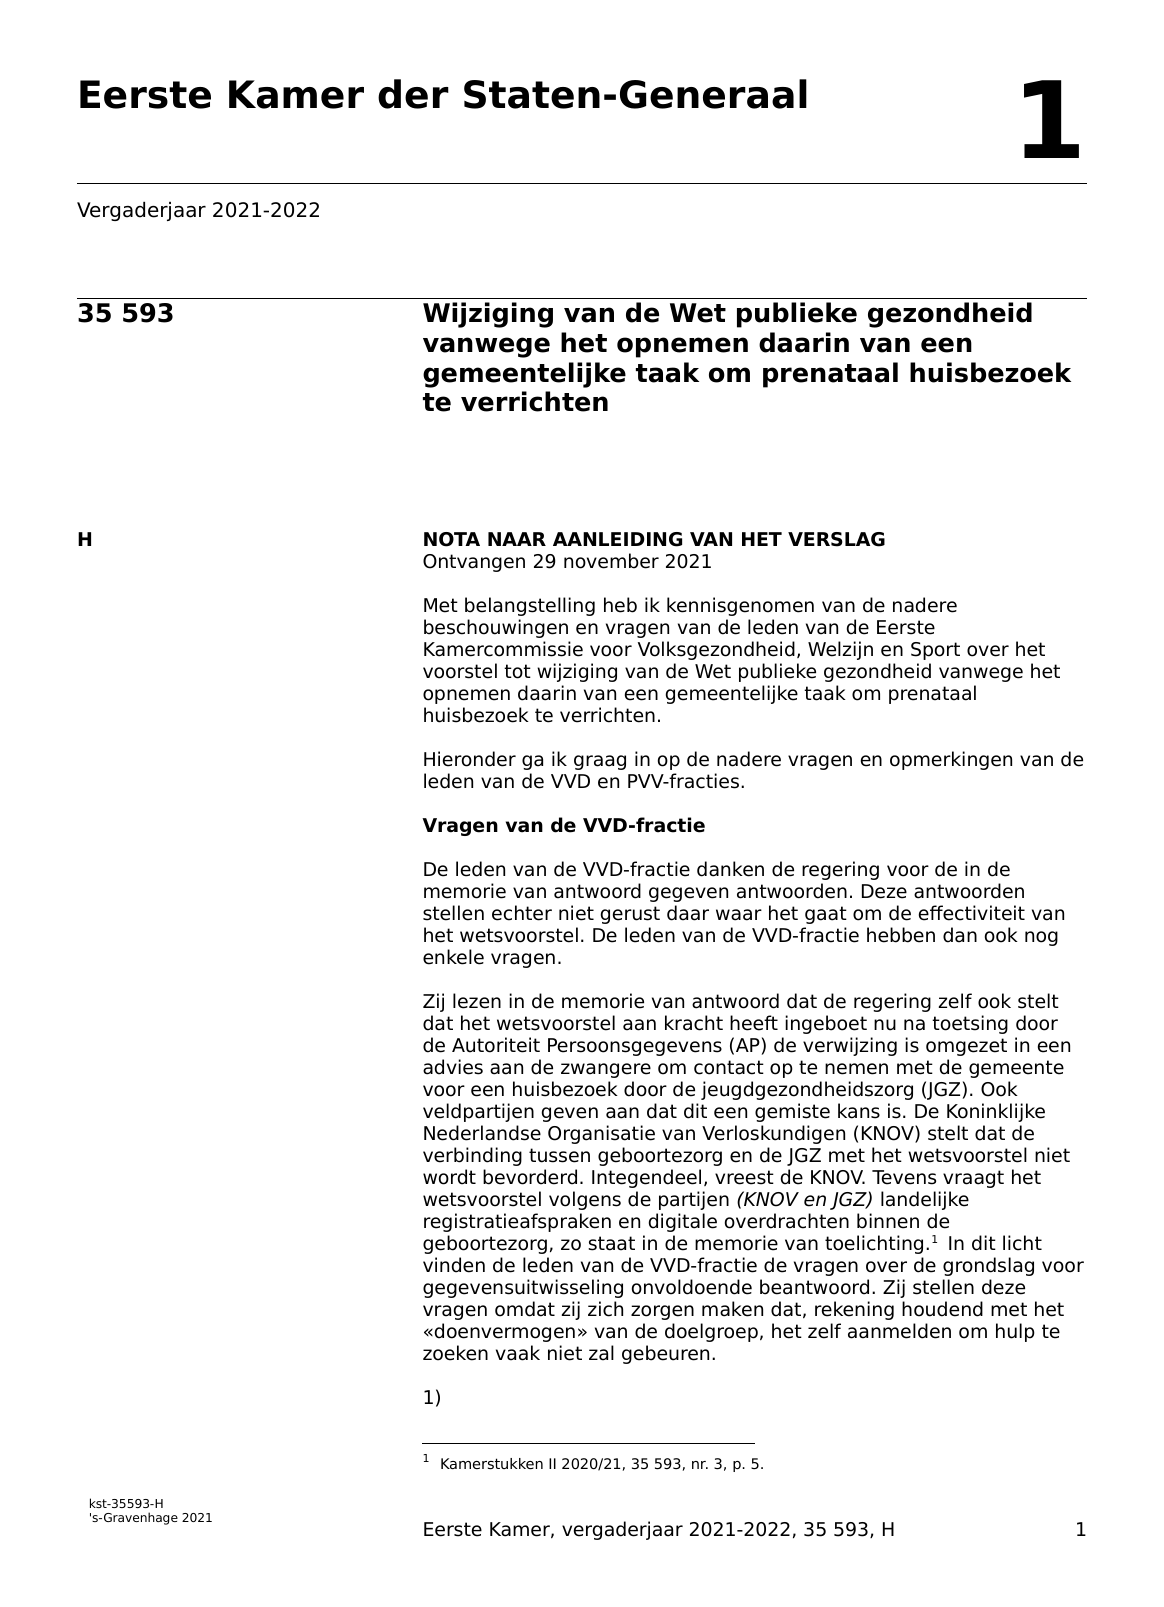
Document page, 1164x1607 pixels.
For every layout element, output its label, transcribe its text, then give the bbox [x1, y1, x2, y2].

text Hieronder ga ik graag in op de nadere vragen en opmerkingen van de leden van de VVD en PVV-fracties. [422, 749, 1087, 793]
text kst-35593-H [88, 1497, 323, 1511]
table_header 1 [886, 59, 1087, 183]
subtitle 35 593 Wijziging van de Wet publieke gezondheid vanwege het opnemen daarin van een gemeentelijke taak om prenataal huisbezoek te verrichten [77, 299, 1087, 418]
text 's-Gravenhage 2021 [88, 1511, 323, 1525]
text Met belangstelling heb ik kennisgenomen van de nadere beschouwingen en vragen van de leden van de Eerste Kamercommissie voor Volksgezondheid, Welzijn en Sport over het voorstel tot wijziging van de Wet publieke gezondheid vanwege het opnemen daarin van een gemeentelijke taak om prenataal huisbezoek te verrichten. [422, 595, 1087, 727]
text Kamerstukken II 2020/21, 35 593, nr. 3, p. 5. [422, 1452, 1087, 1474]
subtitle H NOTA NAAR AANLEIDING VAN HET VERSLAG [77, 529, 1087, 551]
text Ontvangen 29 november 2021 [422, 551, 1087, 573]
table_cell Vergaderjaar 2021-2022 [77, 184, 1087, 298]
text Zij lezen in de memorie van antwoord dat de regering zelf ook stelt dat het wetsvoorstel aan kracht heeft ingeboet nu na toetsing door de Autoriteit Persoonsgegevens (AP) de verwijzing is omgezet in een advies aan de zwangere om contact op te nemen met de gemeente voor een huisbezoek door de jeugdgezondheidszorg (JGZ). Ook veldpartijen geven aan dat dit een gemiste kans is. De Koninklijke Nederlandse Organisatie van Verloskundigen (KNOV) stelt dat de verbinding tussen geboortezorg en de JGZ met het wetsvoorstel niet wordt bevorderd. Integendeel, vreest de KNOV. Tevens vraagt het wetsvoorstel volgens de partijen (KNOV en JGZ) landelijke registratieafspraken en digitale overdrachten binnen de geboortezorg, zo staat in de memorie van toelichting. In dit licht vinden de leden van de VVD-fractie de vragen over de grondslag voor gegevensuitwisseling onvoldoende beantwoord. Zij stellen deze vragen omdat zij zich zorgen maken dat, rekening houdend met het «doenvermogen» van de doelgroep, het zelf aanmelden om hulp te zoeken vaak niet zal gebeuren. [422, 991, 1087, 1365]
table_header Eerste Kamer der Staten-Generaal [77, 59, 886, 183]
text De leden van de VVD-fractie danken de regering voor de in de memorie van antwoord gegeven antwoorden. Deze antwoorden stellen echter niet gerust daar waar het gaat om de effectiviteit van het wetsvoorstel. De leden van de VVD-fractie hebben dan ook nog enkele vragen. [422, 859, 1087, 969]
text 1) [422, 1387, 1087, 1409]
subtitle Vragen van de VVD-fractie [422, 815, 1087, 837]
